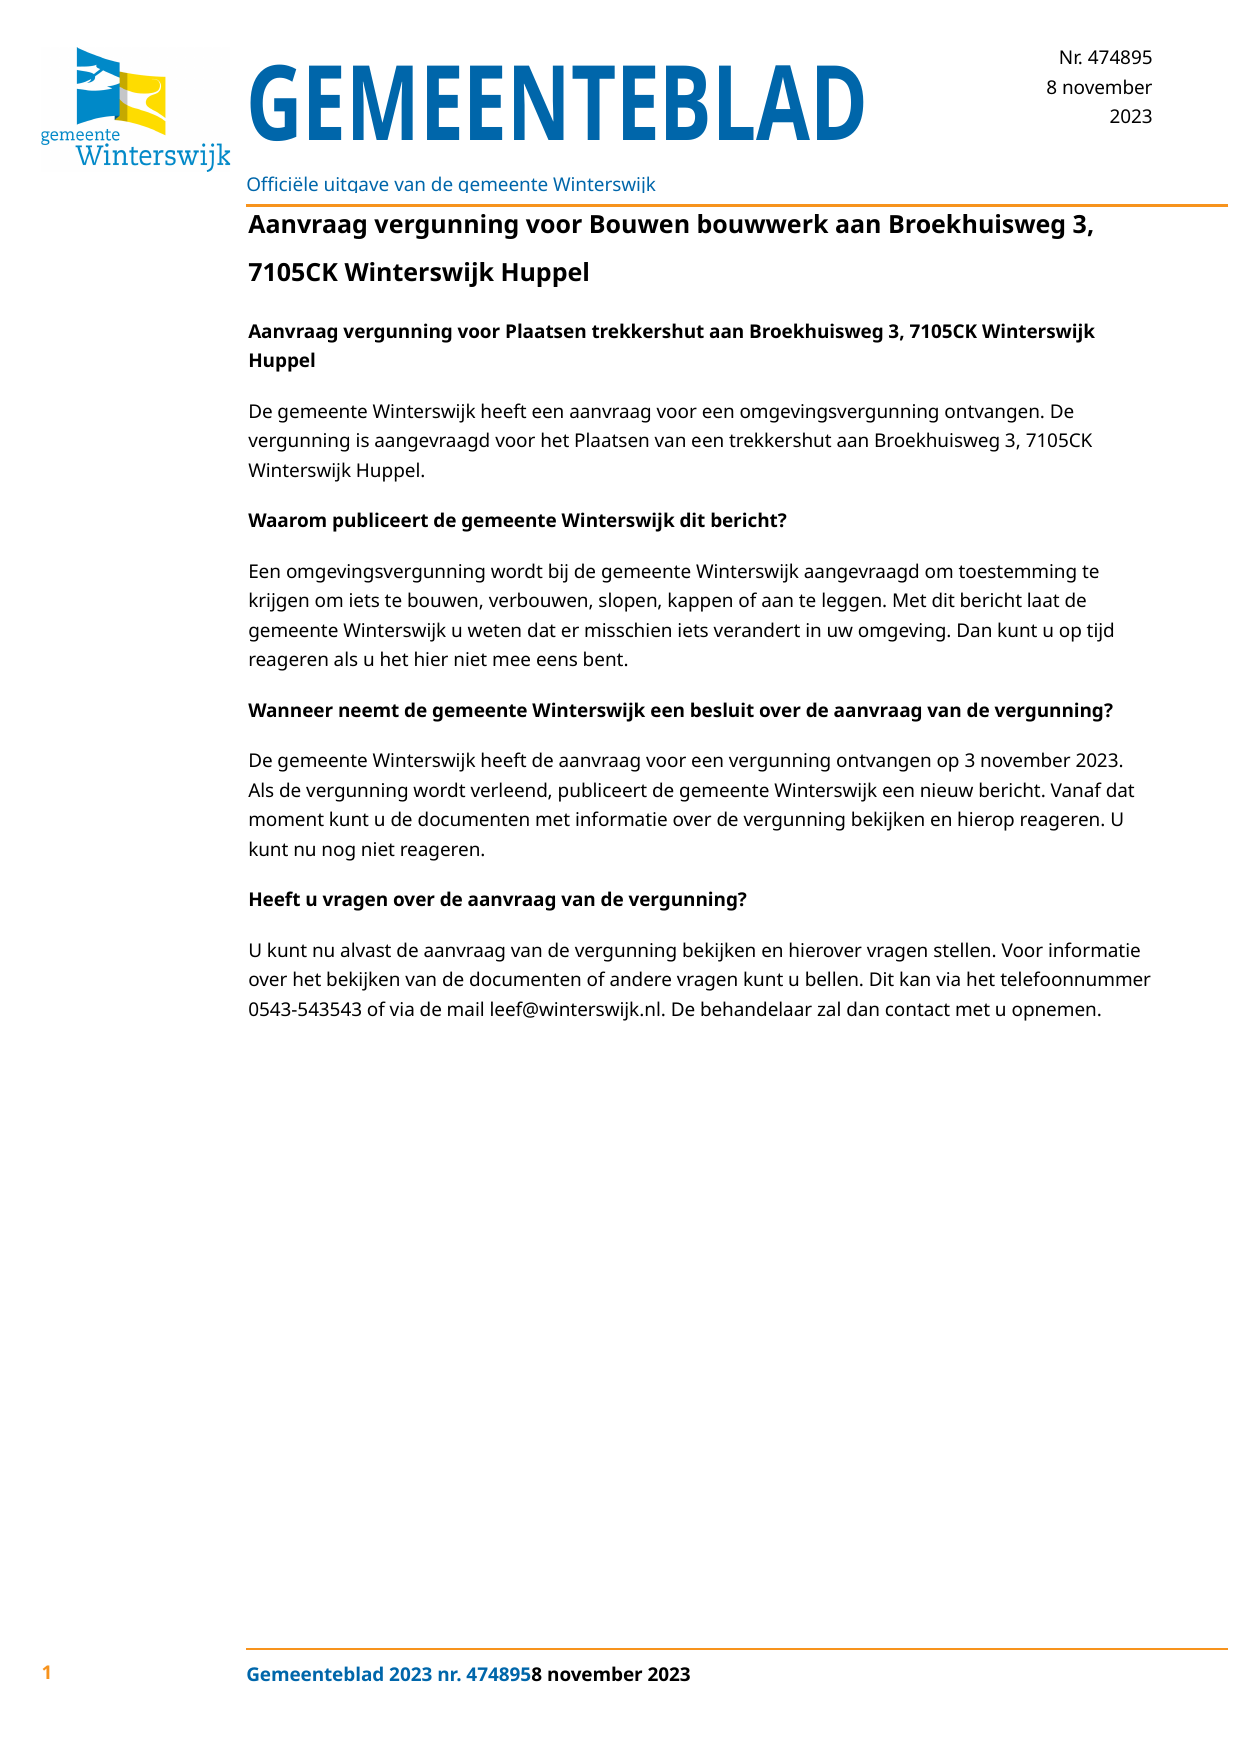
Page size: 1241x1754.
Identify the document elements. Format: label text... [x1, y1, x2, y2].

text De gemeente Winterswijk heeft de aanvraag voor een vergunning ontvangen op 3 november 2023. Als de vergunning wordt verleend, publiceert de gemeente Winterswijk een nieuw bericht. Vanaf dat moment kunt u de documenten met informatie over de vergunning bekijken en hierop reageren. U kunt nu nog niet reageren. [248, 747, 1152, 862]
picture [41, 47, 231, 172]
text Aanvraag vergunning voor Plaatsen trekkershut aan Broekhuisweg 3, 7105CK Winterswijk Huppel [248, 318, 1152, 373]
text Een omgevingsvergunning wordt bij de gemeente Winterswijk aangevraagd om toestemming te krijgen om iets te bouwen, verbouwen, slopen, kappen of aan te leggen. Met dit bericht laat de gemeente Winterswijk u weten dat er misschien iets verandert in uw omgeving. Dan kunt u op tijd reageren als u het hier niet mee eens bent. [248, 558, 1152, 672]
text Aanvraag vergunning voor Bouwen bouwwerk aan Broekhuisweg 3, 7105CK Winterswijk Huppel [248, 207, 1152, 288]
text De gemeente Winterswijk heeft een aanvraag voor een omgevingsvergunning ontvangen. De vergunning is aangevraagd voor het Plaatsen van een trekkershut aan Broekhuisweg 3, 7105CK Winterswijk Huppel. [248, 398, 1152, 483]
text Wanneer neemt de gemeente Winterswijk een besluit over de aanvraag van de vergunning? [248, 697, 1152, 723]
text Waarom publiceert de gemeente Winterswijk dit bericht? [248, 507, 1152, 533]
text Heeft u vragen over de aanvraag van de vergunning? [248, 887, 1152, 912]
text U kunt nu alvast de aanvraag van de vergunning bekijken en hierover vragen stellen. Voor informatie over het bekijken van de documenten of andere vragen kunt u bellen. Dit kan via het telefoonnummer 0543-543543 of via de mail leef@winterswijk.nl. De behandelaar zal dan contact met u opnemen. [248, 937, 1152, 1022]
picture [225, 153, 231, 162]
